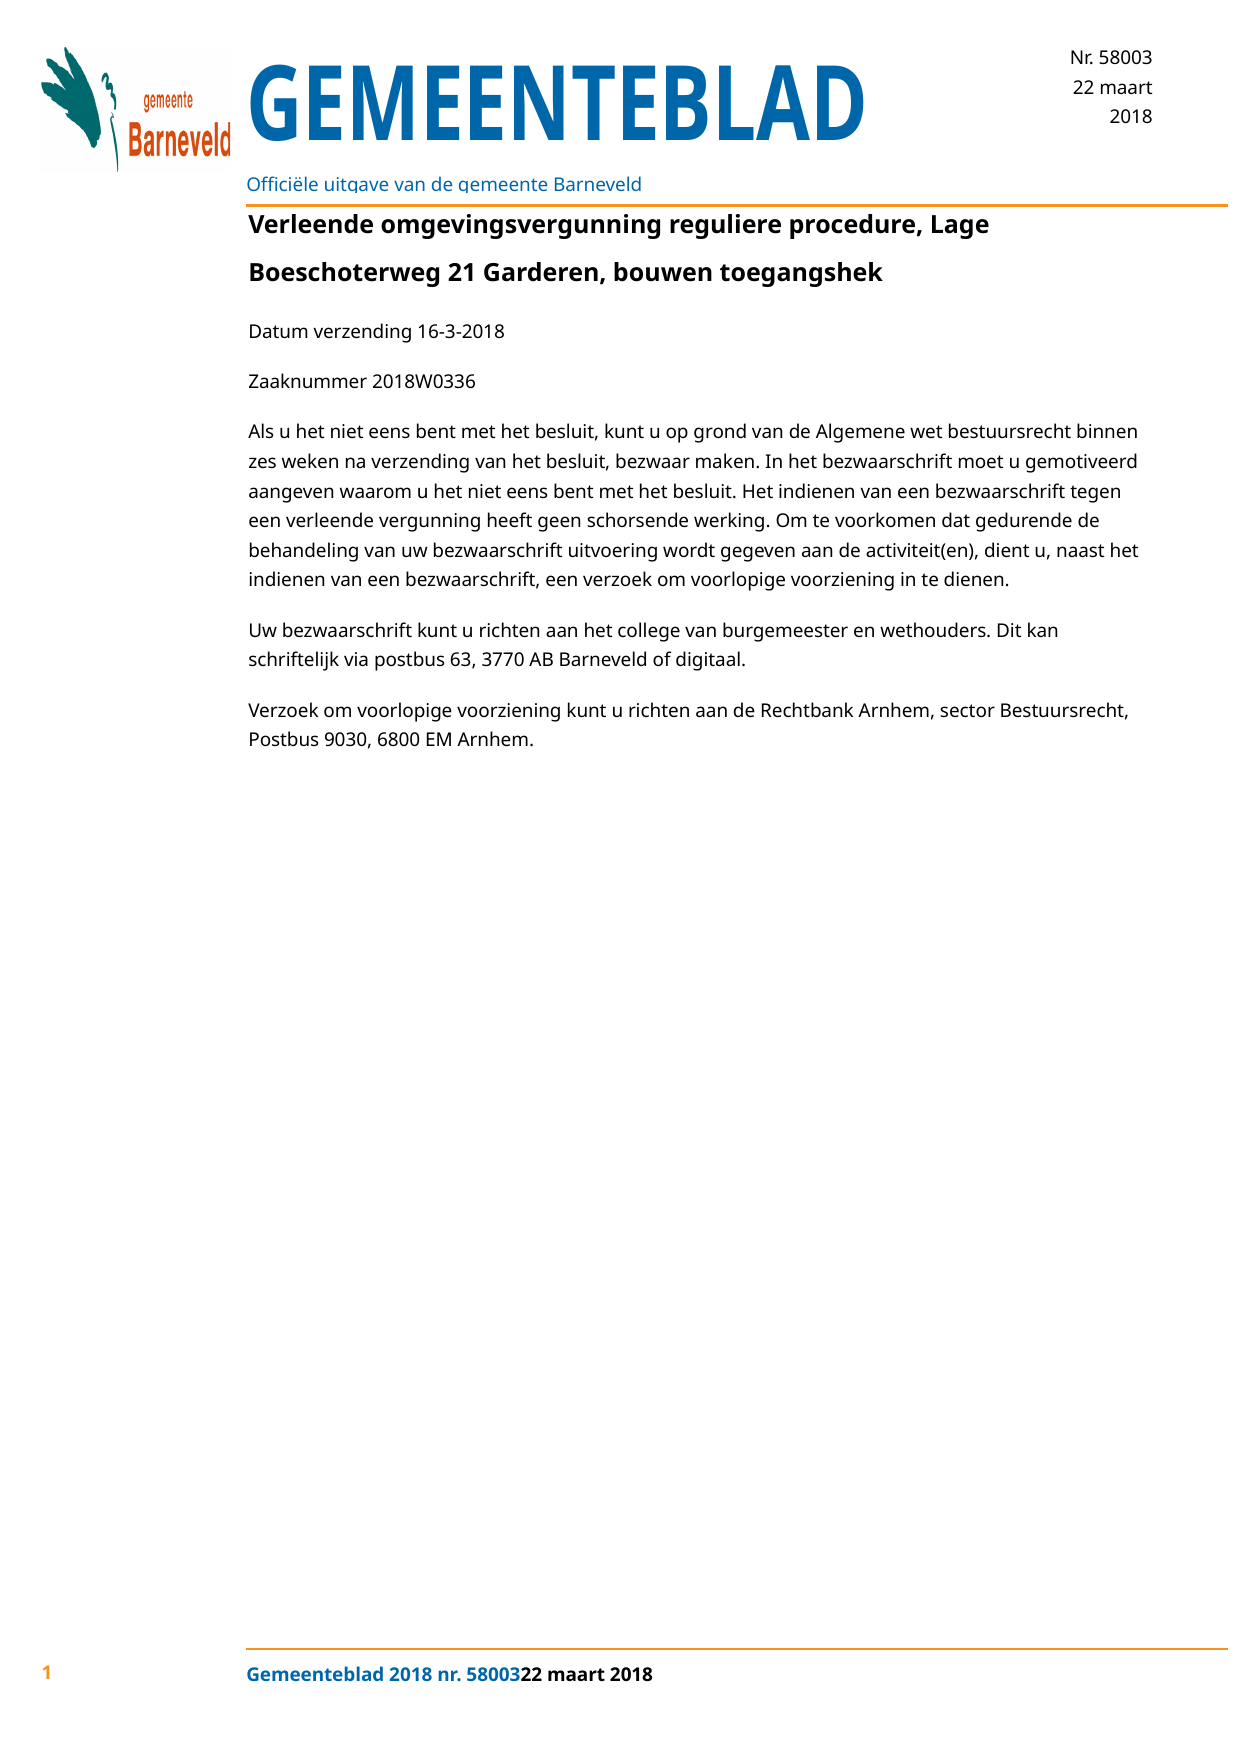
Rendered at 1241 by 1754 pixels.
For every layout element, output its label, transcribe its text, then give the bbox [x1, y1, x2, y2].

text Uw bezwaarschrift kunt u richten aan het college van burgemeester en wethouders. Dit kan schriftelijk via postbus 63, 3770 AB Barneveld of digitaal. [248, 617, 1152, 672]
text Zaaknummer 2018W0336 [248, 368, 1152, 394]
text Verleende omgevingsvergunning reguliere procedure, Lage Boeschoterweg 21 Garderen, bouwen toegangshek [248, 207, 1152, 288]
text Datum verzending 16-3-2018 [248, 318, 1152, 344]
text Verzoek om voorlopige voorziening kunt u richten aan de Rechtbank Arnhem, sector Bestuursrecht, Postbus 9030, 6800 EM Arnhem. [248, 697, 1152, 752]
picture [41, 47, 231, 172]
text Als u het niet eens bent met het besluit, kunt u op grond van de Algemene wet bestuursrecht binnen zes weken na verzending van het besluit, bezwaar maken. In het bezwaarschrift moet u gemotiveerd aangeven waarom u het niet eens bent met het besluit. Het indienen van een bezwaarschrift tegen een verleende vergunning heeft geen schorsende werking. Om te voorkomen dat gedurende de behandeling van uw bezwaarschrift uitvoering wordt gegeven aan de activiteit(en), dient u, naast het indienen van een bezwaarschrift, een verzoek om voorlopige voorziening in te dienen. [248, 419, 1152, 592]
